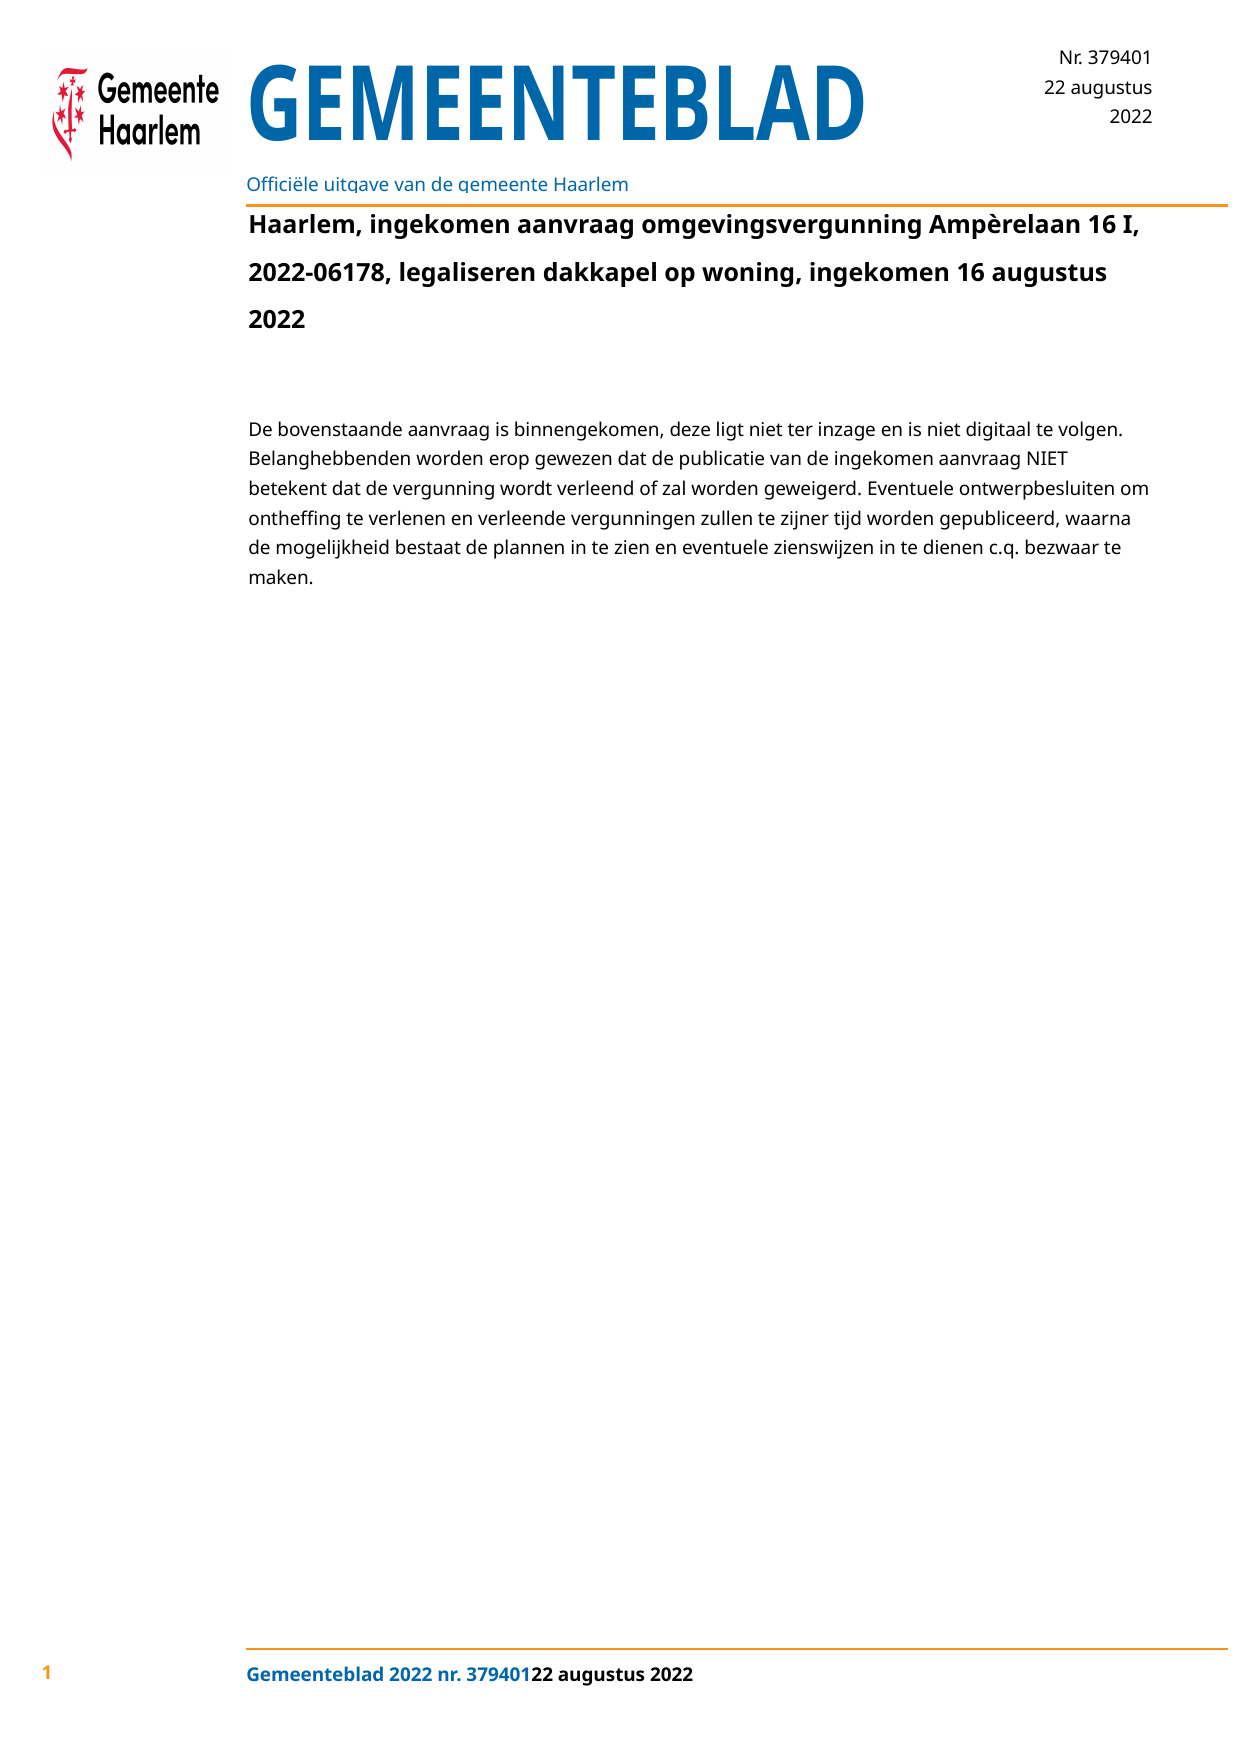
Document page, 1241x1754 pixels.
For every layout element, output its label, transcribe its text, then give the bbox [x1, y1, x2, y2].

text Haarlem, ingekomen aanvraag omgevingsvergunning Ampèrelaan 16 I, 2022-06178, legaliseren dakkapel op woning, ingekomen 16 augustus 2022 [248, 207, 1152, 336]
text De bovenstaande aanvraag is binnengekomen, deze ligt niet ter inzage en is niet digitaal te volgen. Belanghebbenden worden erop gewezen dat de publicatie van de ingekomen aanvraag NIET betekent dat de vergunning wordt verleend of zal worden geweigerd. Eventuele ontwerpbesluiten om ontheffing te verlenen en verleende vergunningen zullen te zijner tijd worden gepubliceerd, waarna de mogelijkheid bestaat de plannen in te zien en eventuele zienswijzen in te dienen c.q. bezwaar te maken. [248, 416, 1152, 589]
picture [41, 47, 231, 172]
